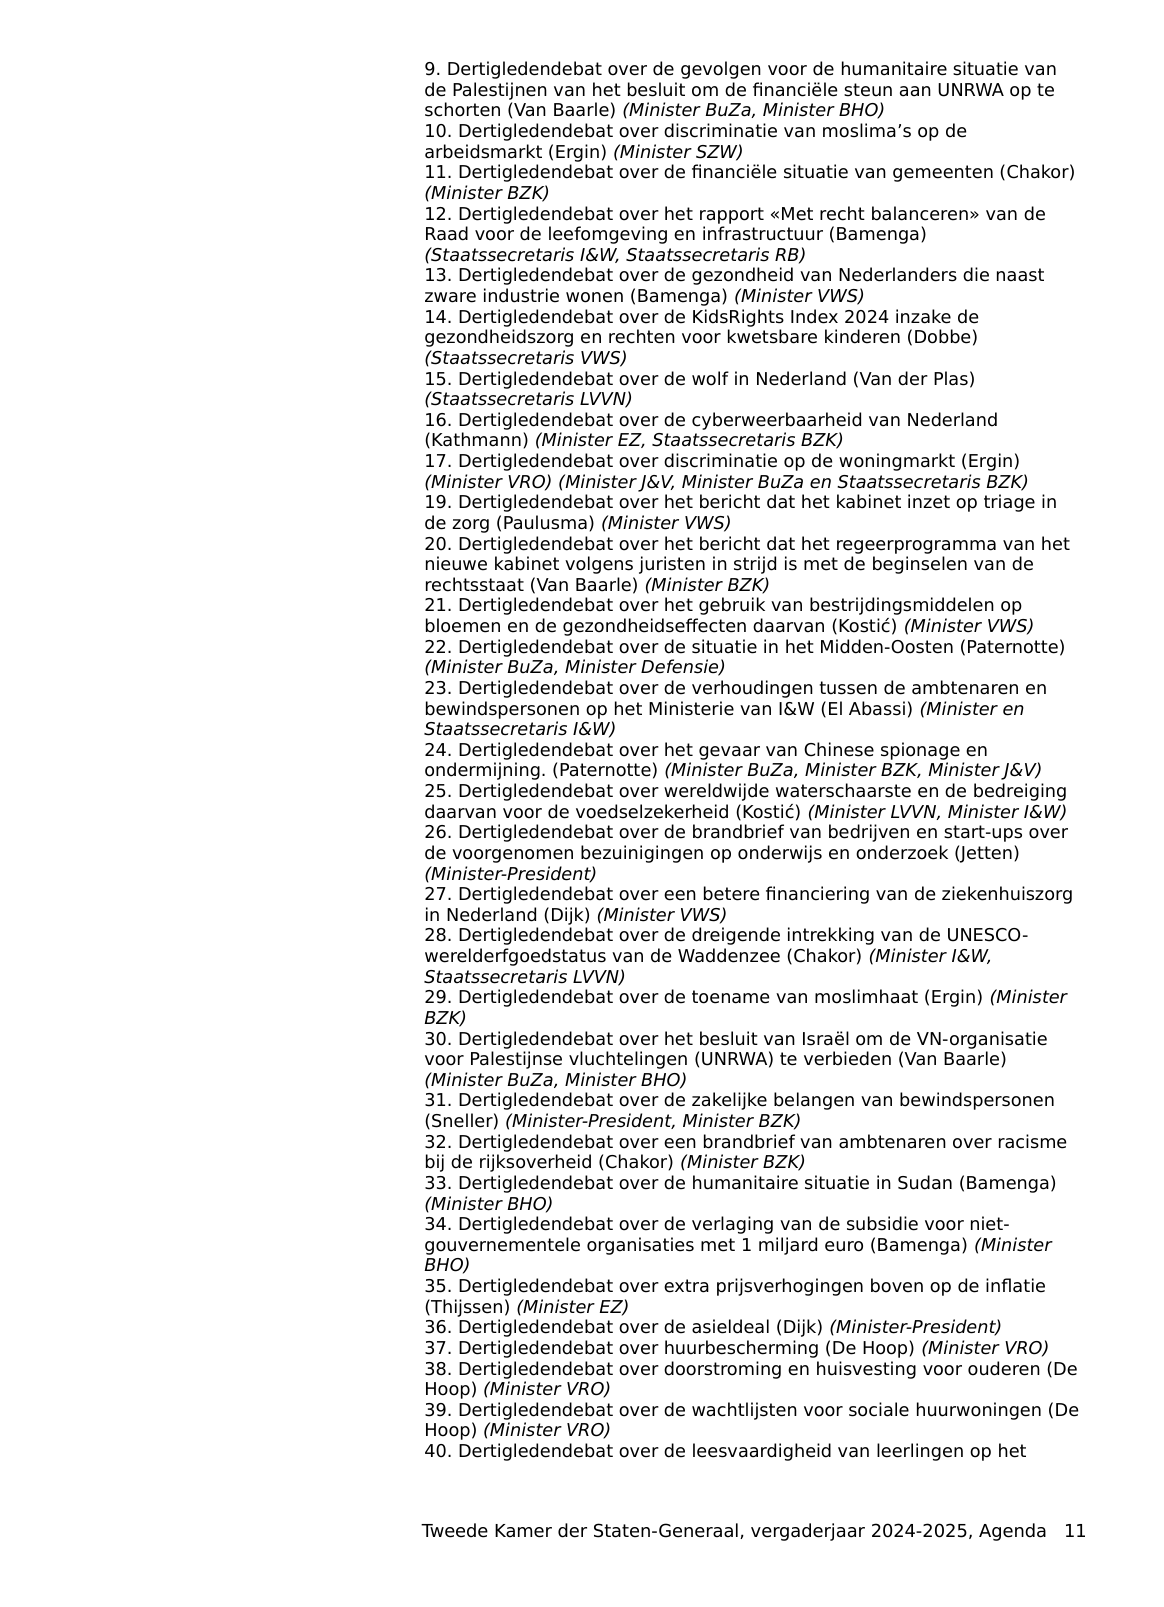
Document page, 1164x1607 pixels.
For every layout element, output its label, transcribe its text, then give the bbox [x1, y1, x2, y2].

table_cell 19. Dertigledendebat over het bericht dat het kabinet inzet op triage in de zorg (Paulusma) (Minister VWS) [418, 492, 1087, 533]
table_cell [77, 369, 401, 410]
table_cell [77, 307, 401, 368]
table_cell 24. Dertigledendebat over het gevaar van Chinese spionage en ondermijning. (Paternotte) (Minister BuZa, Minister BZK, Minister J&V) [418, 740, 1087, 781]
table_cell 23. Dertigledendebat over de verhoudingen tussen de ambtenaren en bewindspersonen op het Ministerie van I&W (El Abassi) (Minister en Staatssecretaris I&W) [418, 678, 1087, 740]
table_cell [401, 781, 418, 822]
table_cell [401, 59, 418, 121]
table_cell [401, 265, 418, 307]
table_cell [401, 678, 418, 740]
table_cell 10. Dertigledendebat over discriminatie van moslima’s op de arbeidsmarkt (Ergin) (Minister SZW) [418, 121, 1087, 162]
table_cell [401, 121, 418, 162]
table_cell [77, 1173, 401, 1214]
table_cell [401, 884, 418, 925]
table_cell [77, 987, 401, 1028]
table_cell [77, 884, 401, 925]
table_cell 34. Dertigledendebat over de verlaging van de subsidie voor niet-gouvernementele organisaties met 1 miljard euro (Bamenga) (Minister BHO) [418, 1214, 1087, 1276]
table_cell 12. Dertigledendebat over het rapport «Met recht balanceren» van de Raad voor de leefomgeving en infrastructuur (Bamenga) (Staatssecretaris I&W, Staatssecretaris RB) [418, 204, 1087, 265]
table_cell [401, 987, 418, 1028]
table_cell [401, 1029, 418, 1090]
table_cell [77, 534, 401, 595]
table_cell [401, 369, 418, 410]
table_cell 39. Dertigledendebat over de wachtlijsten voor sociale huurwoningen (De Hoop) (Minister VRO) [418, 1400, 1087, 1441]
table_cell [401, 451, 418, 492]
table_cell 31. Dertigledendebat over de zakelijke belangen van bewindspersonen (Sneller) (Minister-President, Minister BZK) [418, 1090, 1087, 1132]
table_cell [401, 410, 418, 451]
table_cell [77, 410, 401, 451]
table_cell [77, 595, 401, 637]
table_cell [401, 492, 418, 533]
table_cell [401, 162, 418, 203]
table_cell [77, 781, 401, 822]
table_cell 25. Dertigledendebat over wereldwijde waterschaarste en de bedreiging daarvan voor de voedselzekerheid (Kostić) (Minister LVVN, Minister I&W) [418, 781, 1087, 822]
table_cell [401, 595, 418, 637]
table_cell 22. Dertigledendebat over de situatie in het Midden-Oosten (Paternotte) (Minister BuZa, Minister Defensie) [418, 637, 1087, 678]
table_cell [77, 492, 401, 533]
table_cell 29. Dertigledendebat over de toename van moslimhaat (Ergin) (Minister BZK) [418, 987, 1087, 1028]
table_cell 26. Dertigledendebat over de brandbrief van bedrijven en start-ups over de voorgenomen bezuinigingen op onderwijs en onderzoek (Jetten) (Minister-President) [418, 822, 1087, 884]
table_cell [77, 1441, 401, 1462]
table_cell 36. Dertigledendebat over de asieldeal (Dijk) (Minister-President) [418, 1317, 1087, 1338]
table_cell 32. Dertigledendebat over een brandbrief van ambtenaren over racisme bij de rijksoverheid (Chakor) (Minister BZK) [418, 1132, 1087, 1173]
table_cell [401, 925, 418, 987]
table_cell [77, 204, 401, 265]
table_cell 33. Dertigledendebat over de humanitaire situatie in Sudan (Bamenga) (Minister BHO) [418, 1173, 1087, 1214]
table_cell [77, 1338, 401, 1358]
table_cell [77, 1317, 401, 1338]
table_cell 21. Dertigledendebat over het gebruik van bestrijdingsmiddelen op bloemen en de gezondheidseffecten daarvan (Kostić) (Minister VWS) [418, 595, 1087, 637]
table_cell [401, 1359, 418, 1400]
table_cell [77, 678, 401, 740]
table_cell [77, 925, 401, 987]
table_cell [401, 1214, 418, 1276]
table_cell [77, 1359, 401, 1400]
table_cell 15. Dertigledendebat over de wolf in Nederland (Van der Plas) (Staatssecretaris LVVN) [418, 369, 1087, 410]
table_cell [77, 451, 401, 492]
table_cell 14. Dertigledendebat over de KidsRights Index 2024 inzake de gezondheidszorg en rechten voor kwetsbare kinderen (Dobbe) (Staatssecretaris VWS) [418, 307, 1087, 368]
table_cell [77, 265, 401, 307]
table_cell [77, 637, 401, 678]
table_cell 27. Dertigledendebat over een betere financiering van de ziekenhuiszorg in Nederland (Dijk) (Minister VWS) [418, 884, 1087, 925]
table_cell [401, 1090, 418, 1132]
table_cell [401, 307, 418, 368]
table_cell [77, 1400, 401, 1441]
table_cell [401, 740, 418, 781]
table_cell [77, 1132, 401, 1173]
table_cell [401, 1338, 418, 1358]
table_cell [77, 1090, 401, 1132]
table_cell [401, 1441, 418, 1462]
table_cell [77, 59, 401, 121]
table_cell [401, 822, 418, 884]
table_cell [401, 637, 418, 678]
table_cell 40. Dertigledendebat over de leesvaardigheid van leerlingen op het [418, 1441, 1087, 1462]
table_cell 30. Dertigledendebat over het besluit van Israël om de VN-organisatie voor Palestijnse vluchtelingen (UNRWA) te verbieden (Van Baarle) (Minister BuZa, Minister BHO) [418, 1029, 1087, 1090]
table_cell [77, 162, 401, 203]
table_cell [77, 121, 401, 162]
table_cell 13. Dertigledendebat over de gezondheid van Nederlanders die naast zware industrie wonen (Bamenga) (Minister VWS) [418, 265, 1087, 307]
table_cell [401, 1317, 418, 1338]
table_cell 38. Dertigledendebat over doorstroming en huisvesting voor ouderen (De Hoop) (Minister VRO) [418, 1359, 1087, 1400]
table_cell 28. Dertigledendebat over de dreigende intrekking van de UNESCO-werelderfgoedstatus van de Waddenzee (Chakor) (Minister I&W, Staatssecretaris LVVN) [418, 925, 1087, 987]
table_cell [401, 204, 418, 265]
table_cell [401, 1400, 418, 1441]
table_cell [401, 1276, 418, 1317]
table_cell [77, 822, 401, 884]
table_cell [77, 1276, 401, 1317]
table_cell [401, 534, 418, 595]
table_cell 37. Dertigledendebat over huurbescherming (De Hoop) (Minister VRO) [418, 1338, 1087, 1358]
table_cell 11. Dertigledendebat over de financiële situatie van gemeenten (Chakor) (Minister BZK) [418, 162, 1087, 203]
table_cell 16. Dertigledendebat over de cyberweerbaarheid van Nederland (Kathmann) (Minister EZ, Staatssecretaris BZK) [418, 410, 1087, 451]
table_cell 20. Dertigledendebat over het bericht dat het regeerprogramma van het nieuwe kabinet volgens juristen in strijd is met de beginselen van de rechtsstaat (Van Baarle) (Minister BZK) [418, 534, 1087, 595]
table_cell [77, 1029, 401, 1090]
table_cell 9. Dertigledendebat over de gevolgen voor de humanitaire situatie van de Palestijnen van het besluit om de financiële steun aan UNRWA op te schorten (Van Baarle) (Minister BuZa, Minister BHO) [418, 59, 1087, 121]
table_cell 17. Dertigledendebat over discriminatie op de woningmarkt (Ergin) (Minister VRO) (Minister J&V, Minister BuZa en Staatssecretaris BZK) [418, 451, 1087, 492]
table_cell [401, 1132, 418, 1173]
table_cell [77, 740, 401, 781]
table_cell [77, 1214, 401, 1276]
table_cell 35. Dertigledendebat over extra prijsverhogingen boven op de inflatie (Thijssen) (Minister EZ) [418, 1276, 1087, 1317]
table_cell [401, 1173, 418, 1214]
